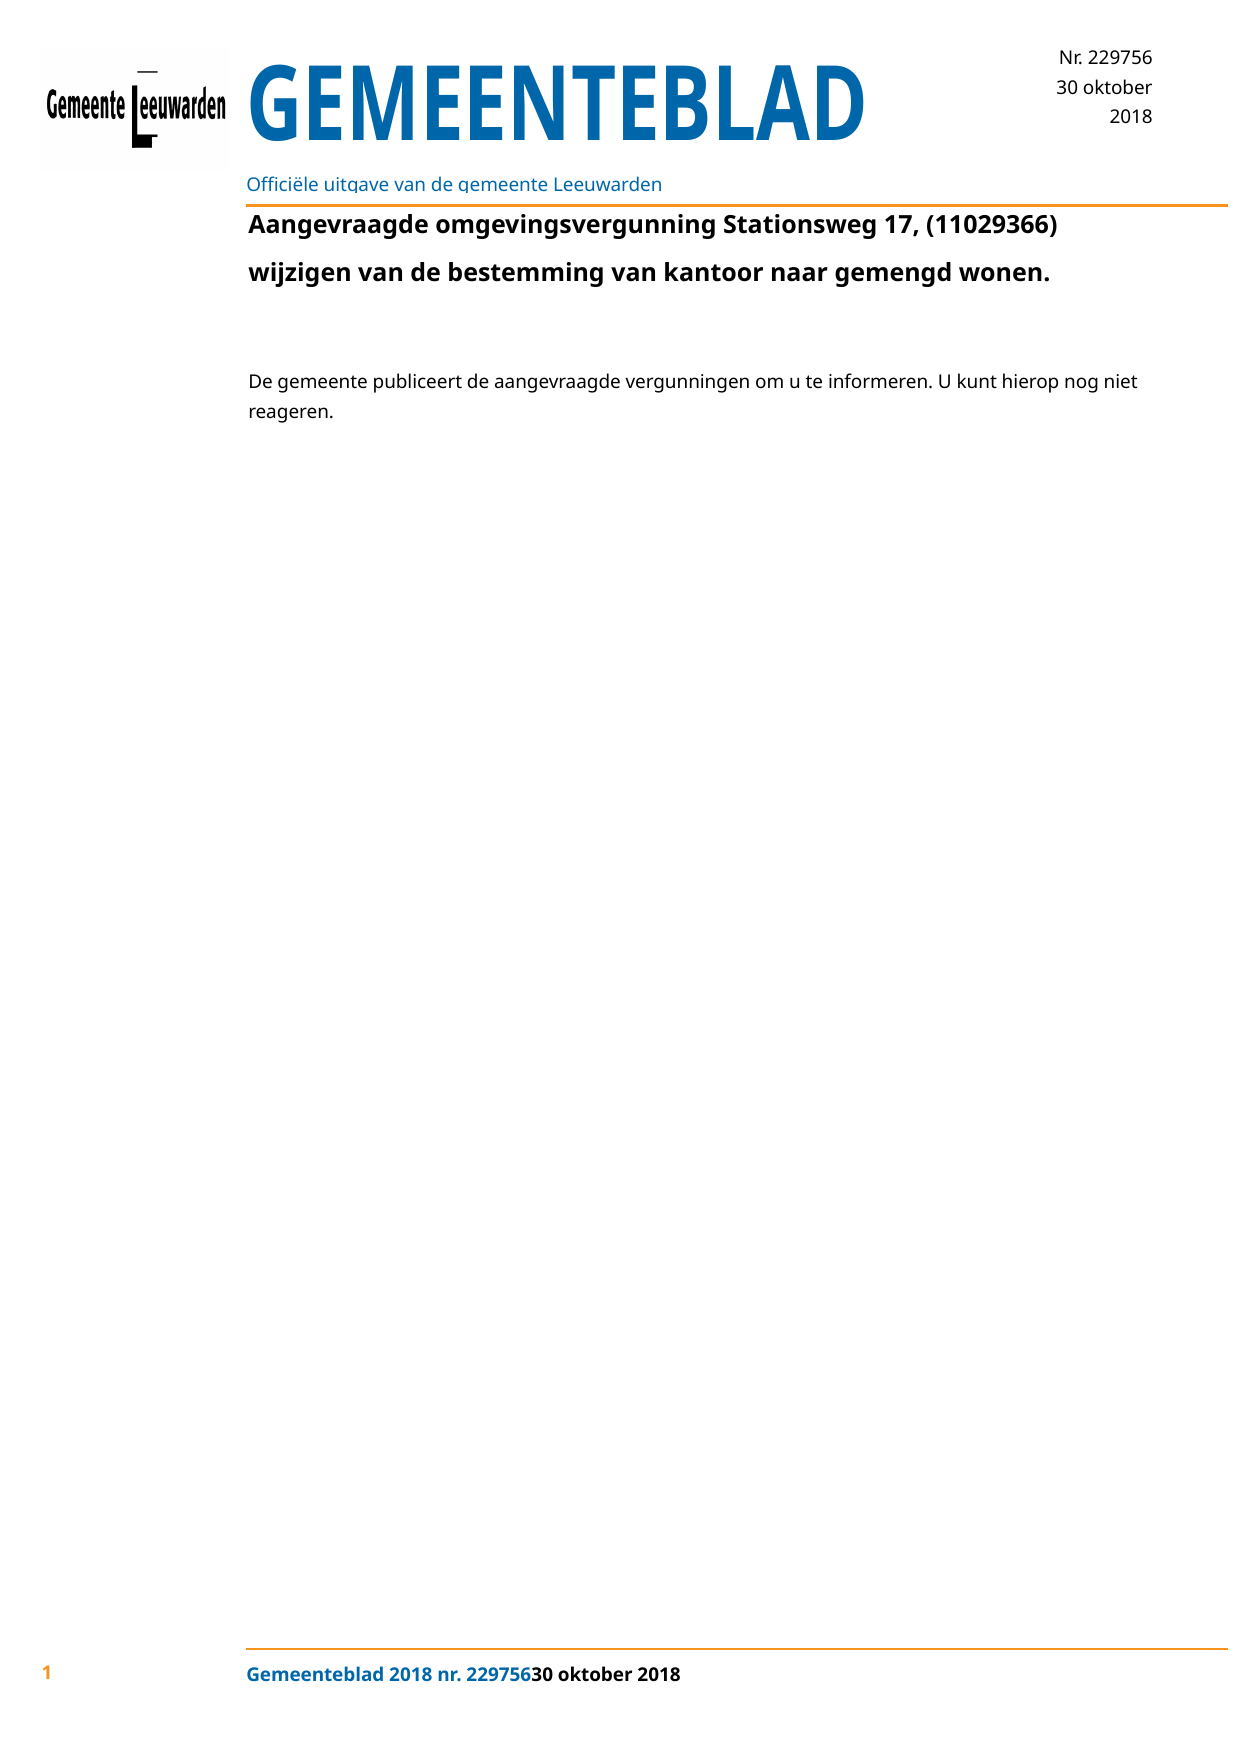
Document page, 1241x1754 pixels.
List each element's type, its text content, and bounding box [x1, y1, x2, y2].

picture [41, 47, 231, 172]
text De gemeente publiceert de aangevraagde vergunningen om u te informeren. U kunt hierop nog niet reageren. [248, 368, 1152, 424]
text Aangevraagde omgevingsvergunning Stationsweg 17, (11029366) wijzigen van de bestemming van kantoor naar gemengd wonen. [248, 207, 1152, 288]
